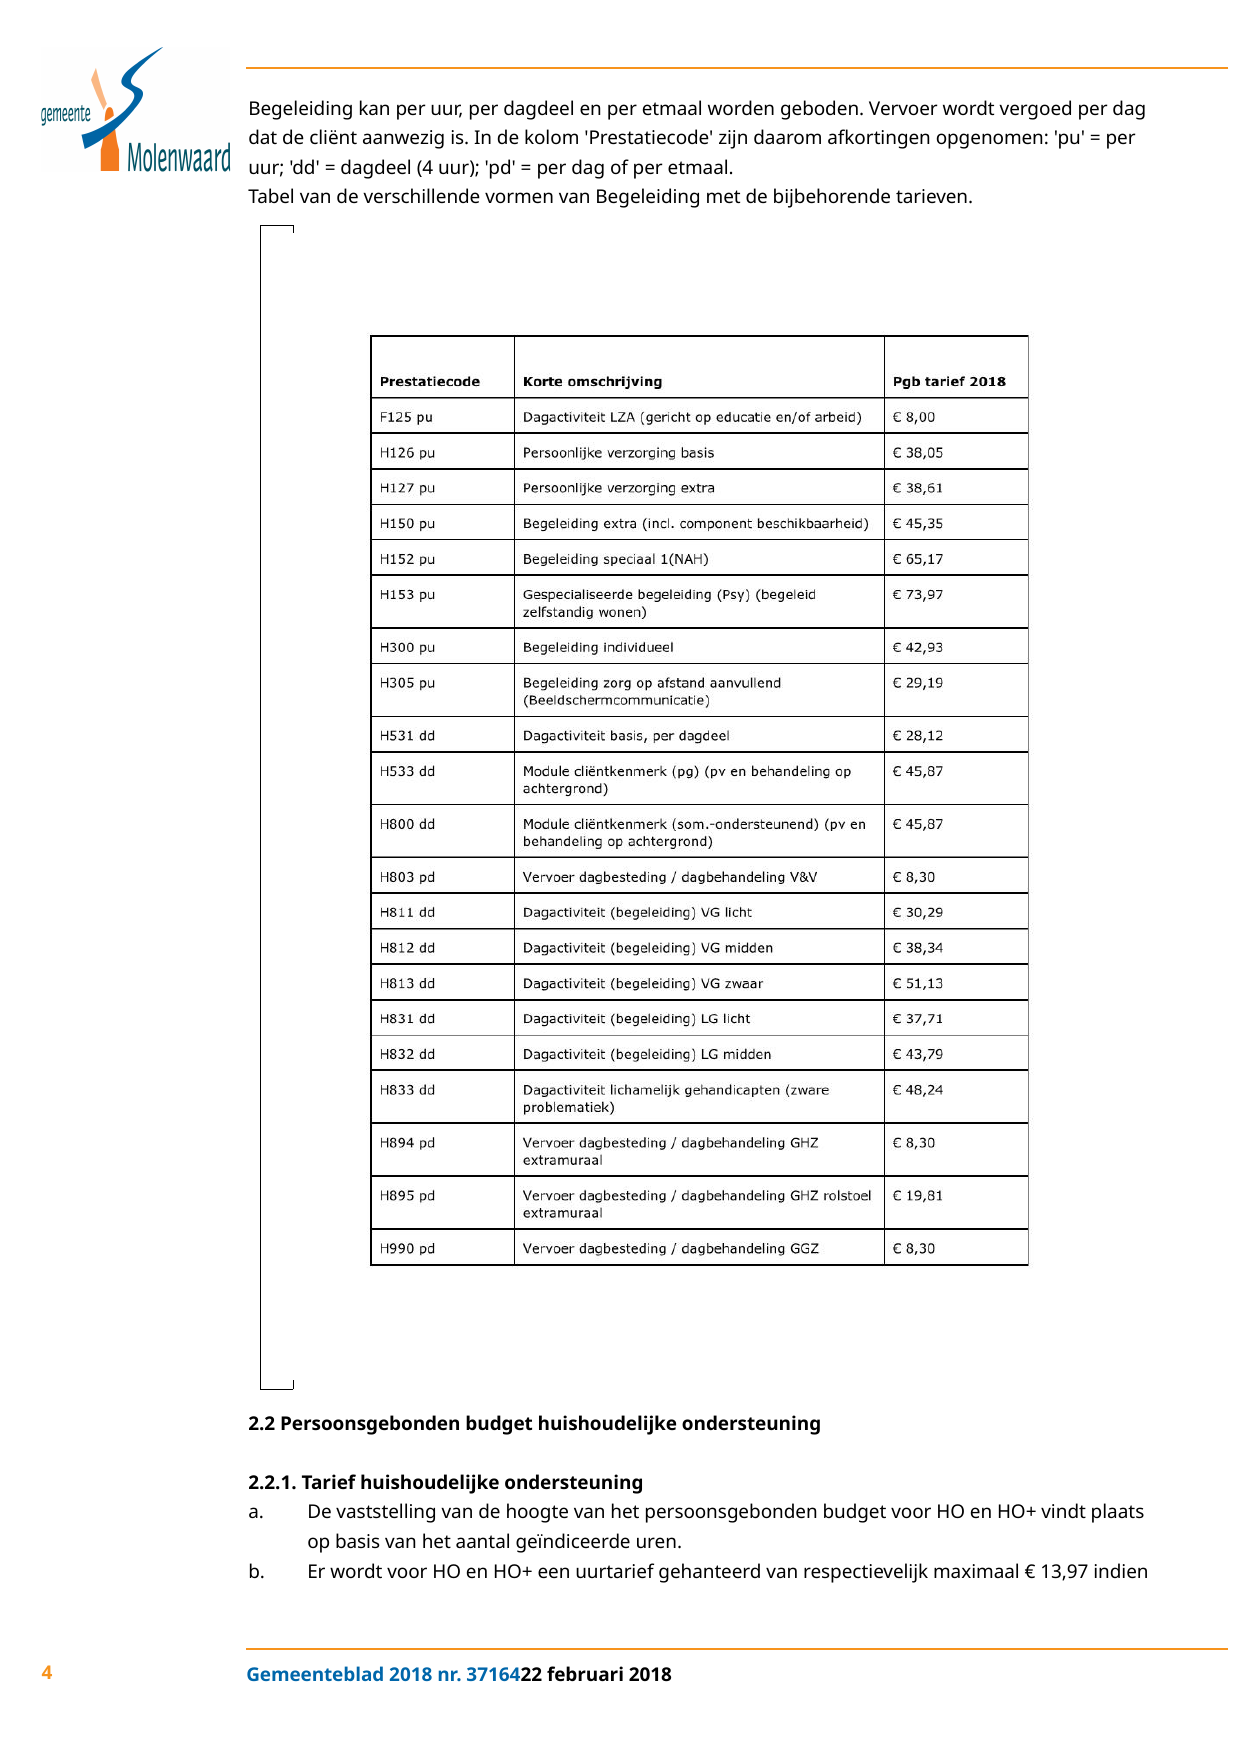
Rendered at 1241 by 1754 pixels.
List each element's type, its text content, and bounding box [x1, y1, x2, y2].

list Er wordt voor HO en HO+ een uurtarief gehanteerd van respectievelijk maximaal € 13,97 indien [248, 1558, 1152, 1583]
picture [268, 233, 1155, 1380]
text Tabel van de verschillende vormen van Begeleiding met de bijbehorende tarieven. [248, 183, 1152, 209]
text 2.2 Persoonsgebonden budget huishoudelijke ondersteuning [248, 1410, 1152, 1436]
picture [41, 47, 231, 172]
text 2.2.1. Tarief huishoudelijke ondersteuning [248, 1469, 1152, 1495]
list De vaststelling van de hoogte van het persoonsgebonden budget voor HO en HO+ vindt plaats op basis van het aantal geïndiceerde uren. [248, 1499, 1152, 1554]
text Begeleiding kan per uur, per dagdeel en per etmaal worden geboden. Vervoer wordt vergoed per dag dat de cliënt aanwezig is. In de kolom 'Prestatiecode' zijn daarom afkortingen opgenomen: 'pu' = per uur; 'dd' = dagdeel (4 uur); 'pd' = per dag of per etmaal. [248, 95, 1152, 180]
